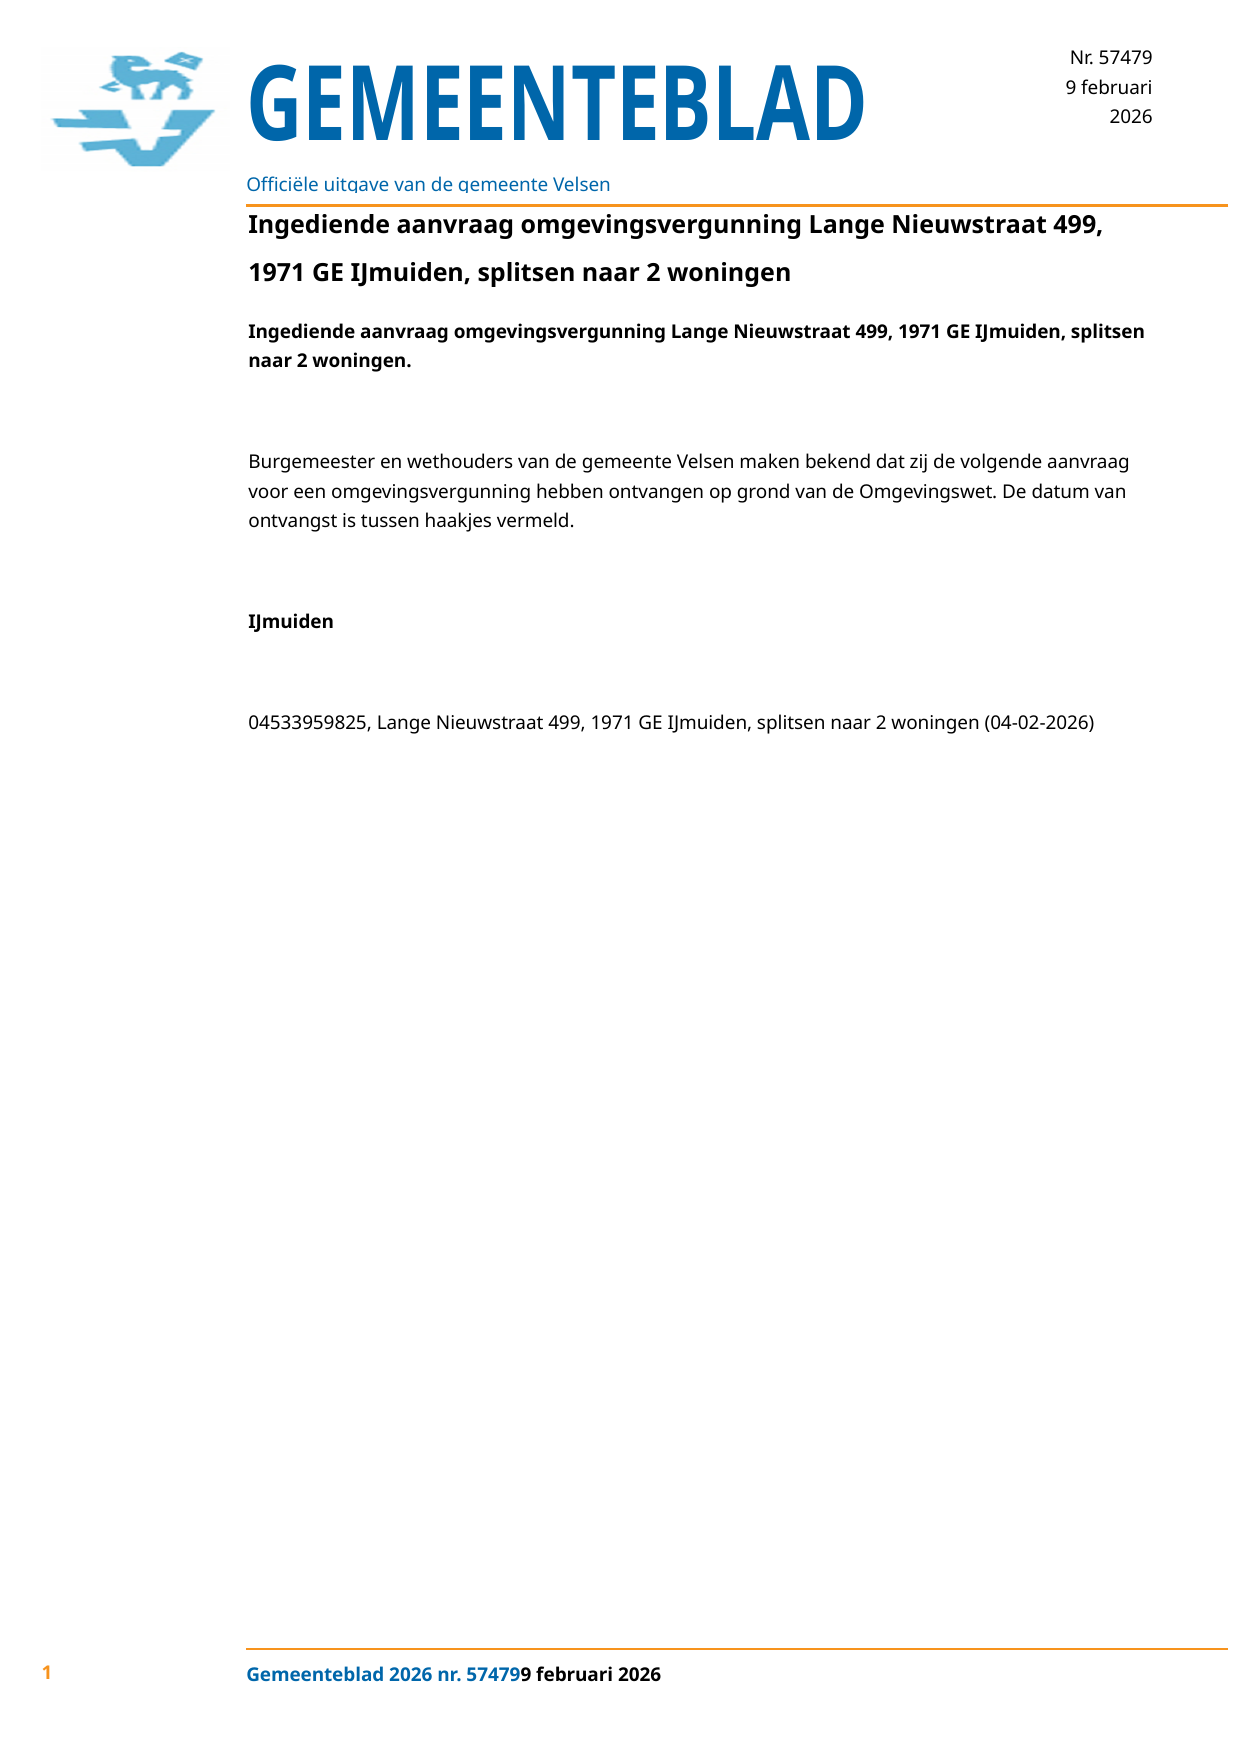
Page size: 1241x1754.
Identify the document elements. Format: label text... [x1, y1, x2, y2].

text Ingediende aanvraag omgevingsvergunning Lange Nieuwstraat 499, 1971 GE IJmuiden, splitsen naar 2 woningen. [248, 318, 1152, 373]
text Ingediende aanvraag omgevingsvergunning Lange Nieuwstraat 499, 1971 GE IJmuiden, splitsen naar 2 woningen [248, 207, 1152, 288]
text IJmuiden [248, 608, 1152, 634]
text Burgemeester en wethouders van de gemeente Velsen maken bekend dat zij de volgende aanvraag voor een omgevingsvergunning hebben ontvangen op grond van de Omgevingswet. De datum van ontvangst is tussen haakjes vermeld. [248, 448, 1152, 533]
picture [41, 47, 231, 172]
text 04533959825, Lange Nieuwstraat 499, 1971 GE IJmuiden, splitsen naar 2 woningen (04-02-2026) [248, 709, 1152, 735]
